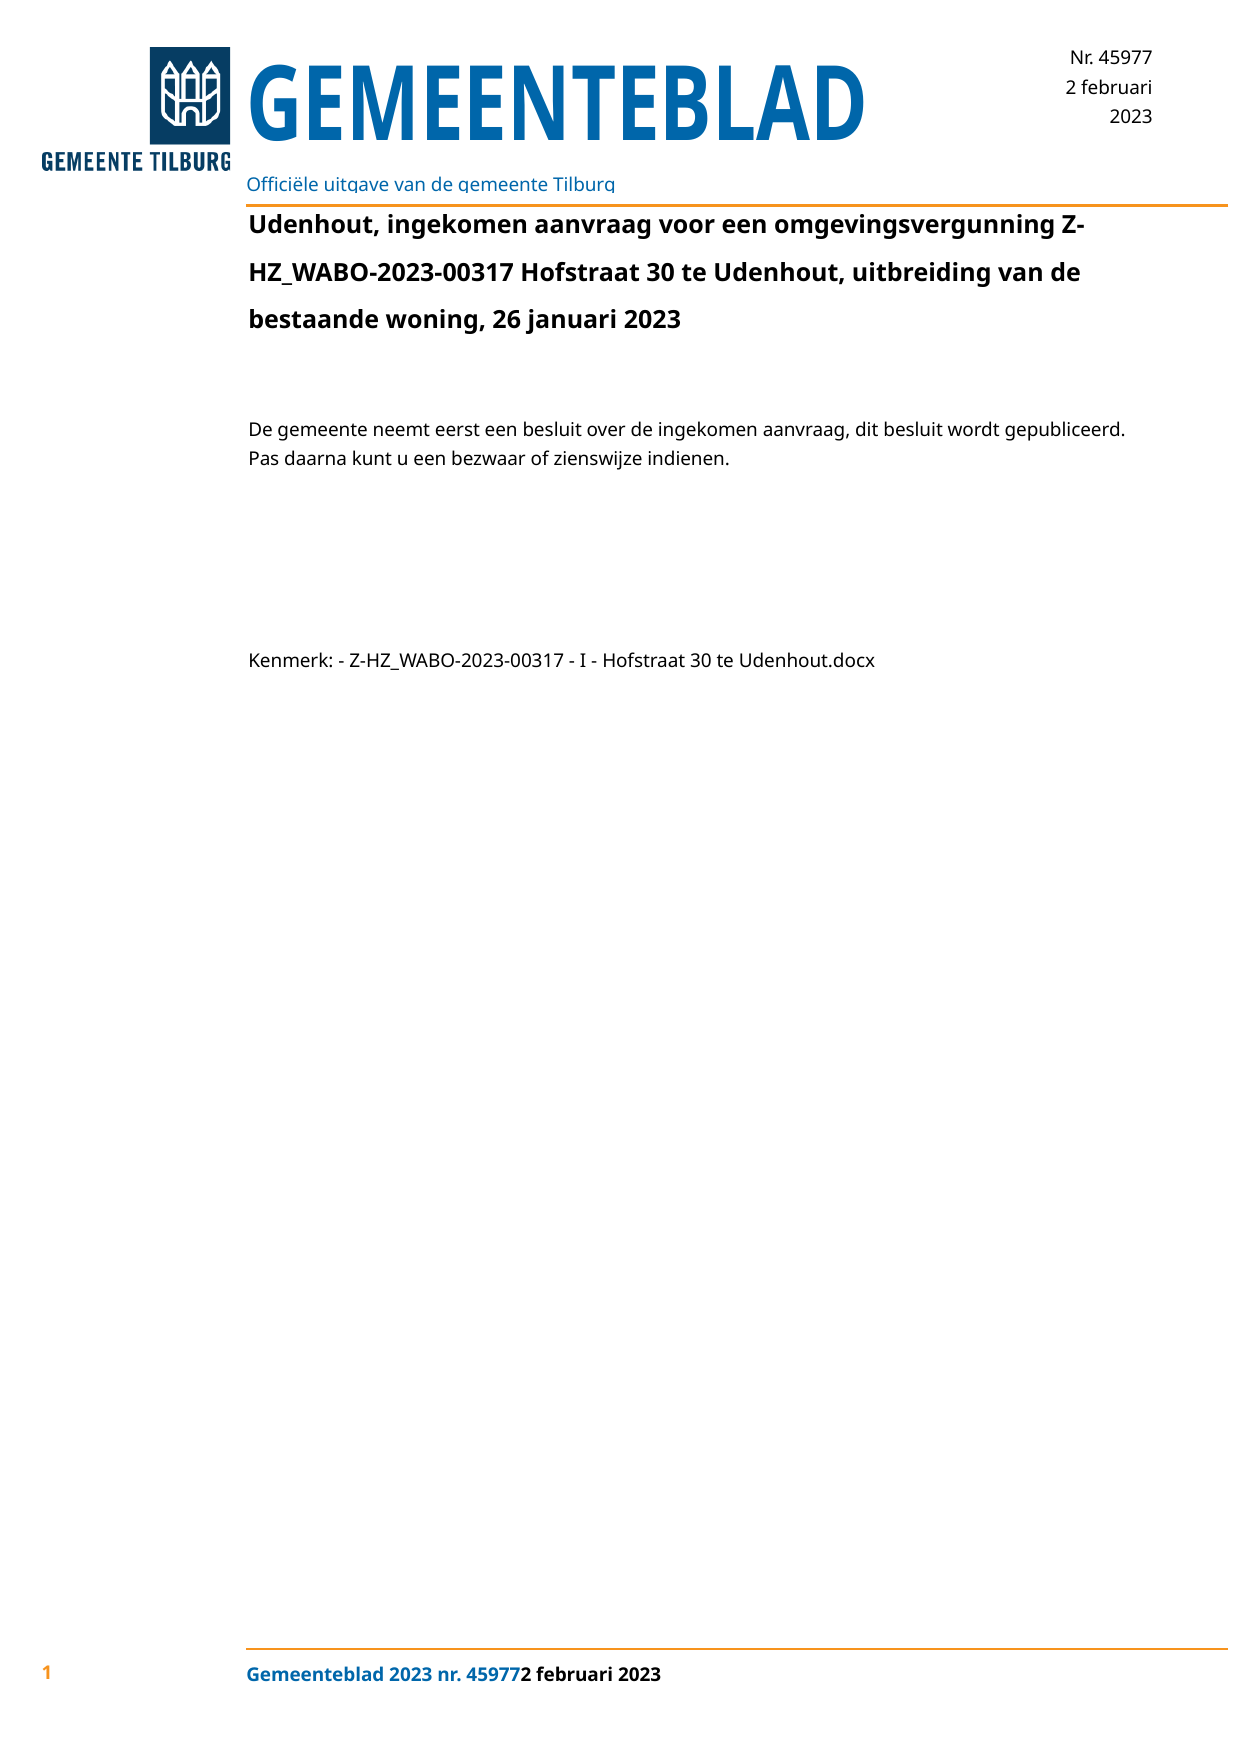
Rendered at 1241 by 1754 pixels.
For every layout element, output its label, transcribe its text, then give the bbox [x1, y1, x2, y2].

text De gemeente neemt eerst een besluit over de ingekomen aanvraag, dit besluit wordt gepubliceerd. Pas daarna kunt u een bezwaar of zienswijze indienen. [248, 416, 1152, 471]
picture [41, 47, 231, 172]
text Udenhout, ingekomen aanvraag voor een omgevingsvergunning Z-HZ_WABO-2023-00317 Hofstraat 30 te Udenhout, uitbreiding van de bestaande woning, 26 januari 2023 [248, 207, 1152, 336]
text Kenmerk: - Z-HZ_WABO-2023-00317 - I - Hofstraat 30 te Udenhout.docx [248, 647, 1152, 673]
